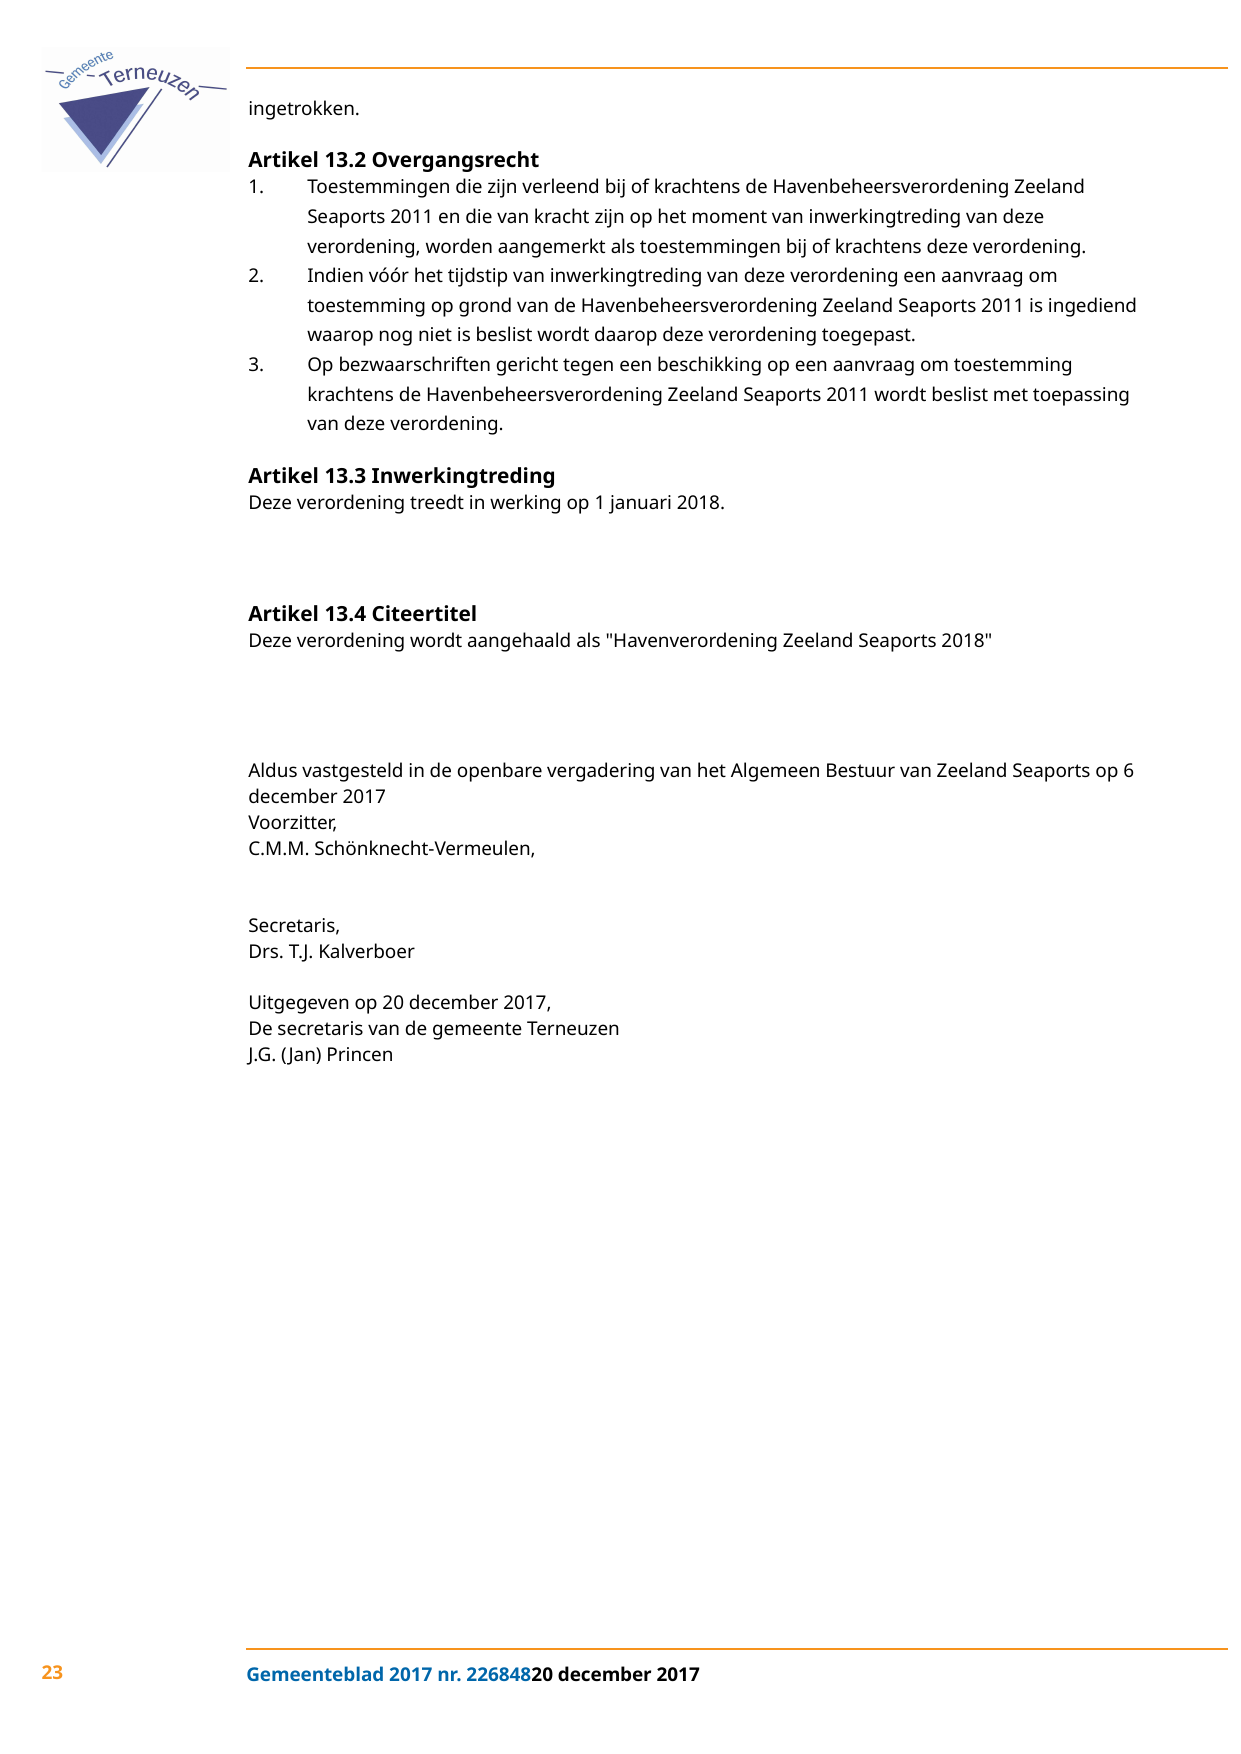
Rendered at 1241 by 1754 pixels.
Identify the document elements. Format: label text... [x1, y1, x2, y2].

text Deze verordening treedt in werking op 1 januari 2018. [248, 489, 1152, 515]
text De secretaris van de gemeente Terneuzen [248, 1015, 1152, 1041]
text Artikel 13.4 Citeertitel [248, 599, 1152, 627]
list Toestemmingen die zijn verleend bij of krachtens de Havenbeheersverordening Zeeland Seaports 2011 en die van kracht zijn op het moment van inwerkingtreding van deze verordening, worden aangemerkt als toestemmingen bij of krachtens deze verordening. [248, 174, 1152, 258]
text C.M.M. Schönknecht-Vermeulen, [248, 835, 1152, 861]
text J.G. (Jan) Princen [248, 1041, 1152, 1066]
text ingetrokken. [248, 95, 1152, 121]
text Uitgegeven op 20 december 2017, [248, 989, 1152, 1015]
list Indien vóór het tijdstip van inwerkingtreding van deze verordening een aanvraag om toestemming op grond van de Havenbeheersverordening Zeeland Seaports 2011 is ingediend waarop nog niet is beslist wordt daarop deze verordening toegepast. [248, 262, 1152, 347]
text Artikel 13.2 Overgangsrecht [248, 145, 1152, 174]
text Deze verordening wordt aangehaald als "Havenverordening Zeeland Seaports 2018" [248, 627, 1152, 653]
text Secretaris, [248, 912, 1152, 938]
text Drs. T.J. Kalverboer [248, 938, 1152, 963]
list Op bezwaarschriften gericht tegen een beschikking op een aanvraag om toestemming krachtens de Havenbeheersverordening Zeeland Seaports 2011 wordt beslist met toepassing van deze verordening. [248, 351, 1152, 436]
text Voorzitter, [248, 809, 1152, 835]
text Artikel 13.3 Inwerkingtreding [248, 461, 1152, 489]
text Aldus vastgesteld in de openbare vergadering van het Algemeen Bestuur van Zeeland Seaports op 6 december 2017 [248, 758, 1152, 809]
picture [41, 47, 231, 172]
